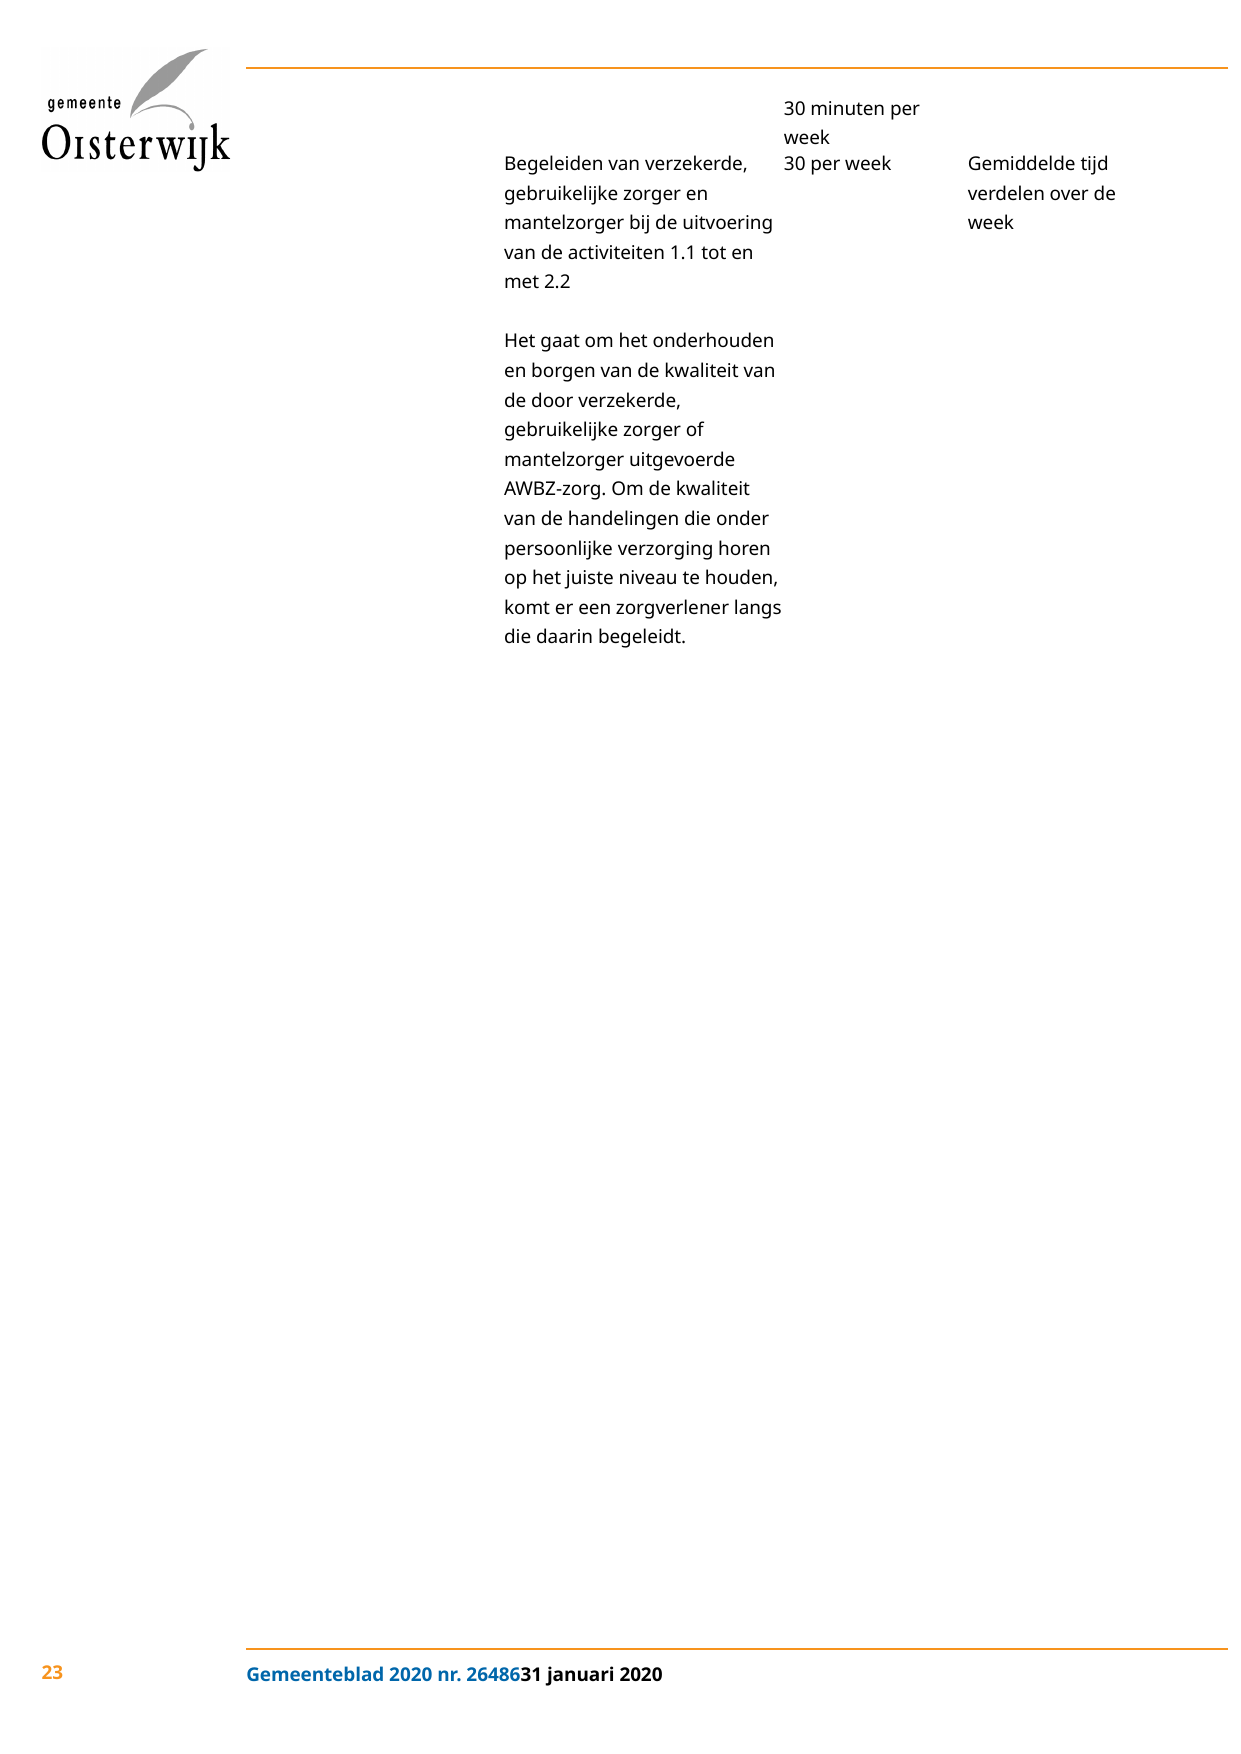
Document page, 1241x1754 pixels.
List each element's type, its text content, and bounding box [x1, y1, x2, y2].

table_cell 30 minuten per week [784, 95, 968, 150]
table_cell Gemiddelde tijd verdelen over de week [968, 150, 1152, 649]
table_cell [248, 95, 504, 150]
table_cell Begeleiden van verzekerde, gebruikelijke zorger en mantelzorger bij de uitvoering van de activiteiten 1.1 tot en met 2.2 Het gaat om het onderhouden en borgen van de kwaliteit van de door verzekerde, gebruikelijke zorger of mantelzorger uitgevoerde AWBZ-zorg. Om de kwaliteit van de handelingen die onder persoonlijke verzorging horen op het juiste niveau te houden, komt er een zorgverlener langs die daarin begeleidt. [504, 150, 784, 649]
table_cell [248, 150, 504, 649]
picture [41, 47, 231, 172]
table_cell [968, 95, 1152, 150]
table_cell 30 per week [784, 150, 968, 649]
table_cell [504, 95, 784, 150]
